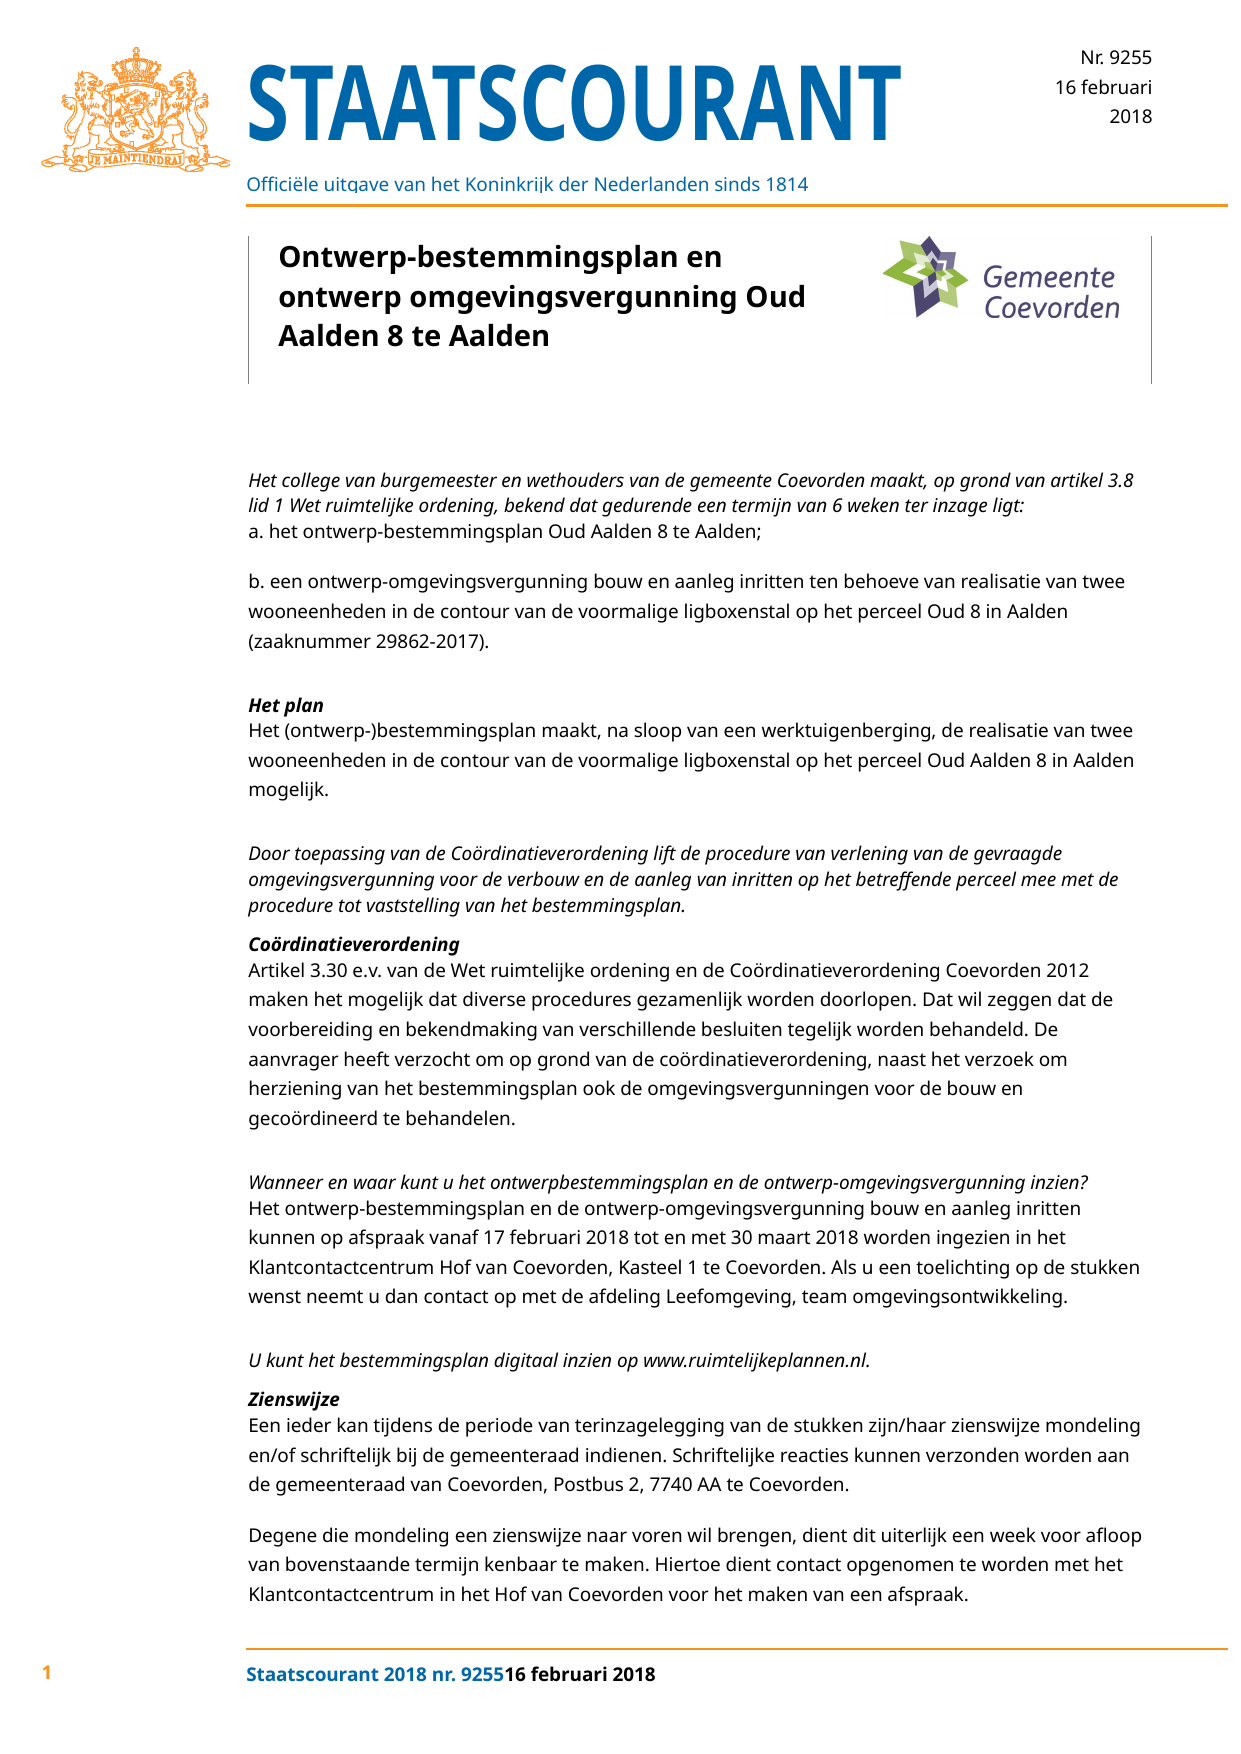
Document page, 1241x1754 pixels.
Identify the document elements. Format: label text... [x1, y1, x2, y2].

picture [882, 236, 1119, 318]
text Een ieder kan tijdens de periode van terinzagelegging van de stukken zijn/haar zienswijze mondeling en/of schriftelijk bij de gemeenteraad indienen. Schriftelijke reacties kunnen verzonden worden aan de gemeenteraad van Coevorden, Postbus 2, 7740 AA te Coevorden. [248, 1412, 1152, 1497]
text Zienswijze [248, 1387, 1152, 1412]
text b. een ontwerp-omgevingsvergunning bouw en aanleg inritten ten behoeve van realisatie van twee wooneenheden in de contour van de voormalige ligboxenstal op het perceel Oud 8 in Aalden (zaaknummer 29862-2017). [248, 569, 1152, 653]
text Artikel 3.30 e.v. van de Wet ruimtelijke ordening en de Coördinatieverordening Coevorden 2012 maken het mogelijk dat diverse procedures gezamenlijk worden doorlopen. Dat wil zeggen dat de voorbereiding en bekendmaking van verschillende besluiten tegelijk worden behandeld. De aanvrager heeft verzocht om op grond van de coördinatieverordening, naast het verzoek om herziening van het bestemmingsplan ook de omgevingsvergunningen voor de bouw en gecoördineerd te behandelen. [248, 957, 1152, 1131]
text Wanneer en waar kunt u het ontwerpbestemmingsplan en de ontwerp-omgevingsvergunning inzien? [248, 1169, 1152, 1195]
text Coördinatieverordening [248, 931, 1152, 957]
text Het (ontwerp-)bestemmingsplan maakt, na sloop van een werktuigenberging, de realisatie van twee wooneenheden in de contour van de voormalige ligboxenstal op het perceel Oud Aalden 8 in Aalden mogelijk. [248, 717, 1152, 802]
table_header [850, 236, 1151, 384]
text Het plan [248, 692, 1152, 717]
table_header Ontwerp-bestemmingsplan en ontwerp omgevingsvergunning Oud Aalden 8 te Aalden [249, 236, 850, 384]
text U kunt het bestemmingsplan digitaal inzien op www.ruimtelijkeplannen.nl. [248, 1347, 1152, 1373]
picture [41, 47, 231, 172]
text Het ontwerp-bestemmingsplan en de ontwerp-omgevingsvergunning bouw en aanleg inritten kunnen op afspraak vanaf 17 februari 2018 tot en met 30 maart 2018 worden ingezien in het Klantcontactcentrum Hof van Coevorden, Kasteel 1 te Coevorden. Als u een toelichting op de stukken wenst neemt u dan contact op met de afdeling Leefomgeving, team omgevingsontwikkeling. [248, 1195, 1152, 1309]
text Door toepassing van de Coördinatieverordening lift de procedure van verlening van de gevraagde omgevingsvergunning voor de verbouw en de aanleg van inritten op het betreffende perceel mee met de procedure tot vaststelling van het bestemmingsplan. [248, 841, 1152, 918]
text Het college van burgemeester en wethouders van de gemeente Coevorden maakt, op grond van artikel 3.8 lid 1 Wet ruimtelijke ordening, bekend dat gedurende een termijn van 6 weken ter inzage ligt: [248, 467, 1152, 518]
text a. het ontwerp-bestemmingsplan Oud Aalden 8 te Aalden; [248, 518, 1152, 544]
text Degene die mondeling een zienswijze naar voren wil brengen, dient dit uiterlijk een week voor afloop van bovenstaande termijn kenbaar te maken. Hiertoe dient contact opgenomen te worden met het Klantcontactcentrum in het Hof van Coevorden voor het maken van een afspraak. [248, 1522, 1152, 1607]
